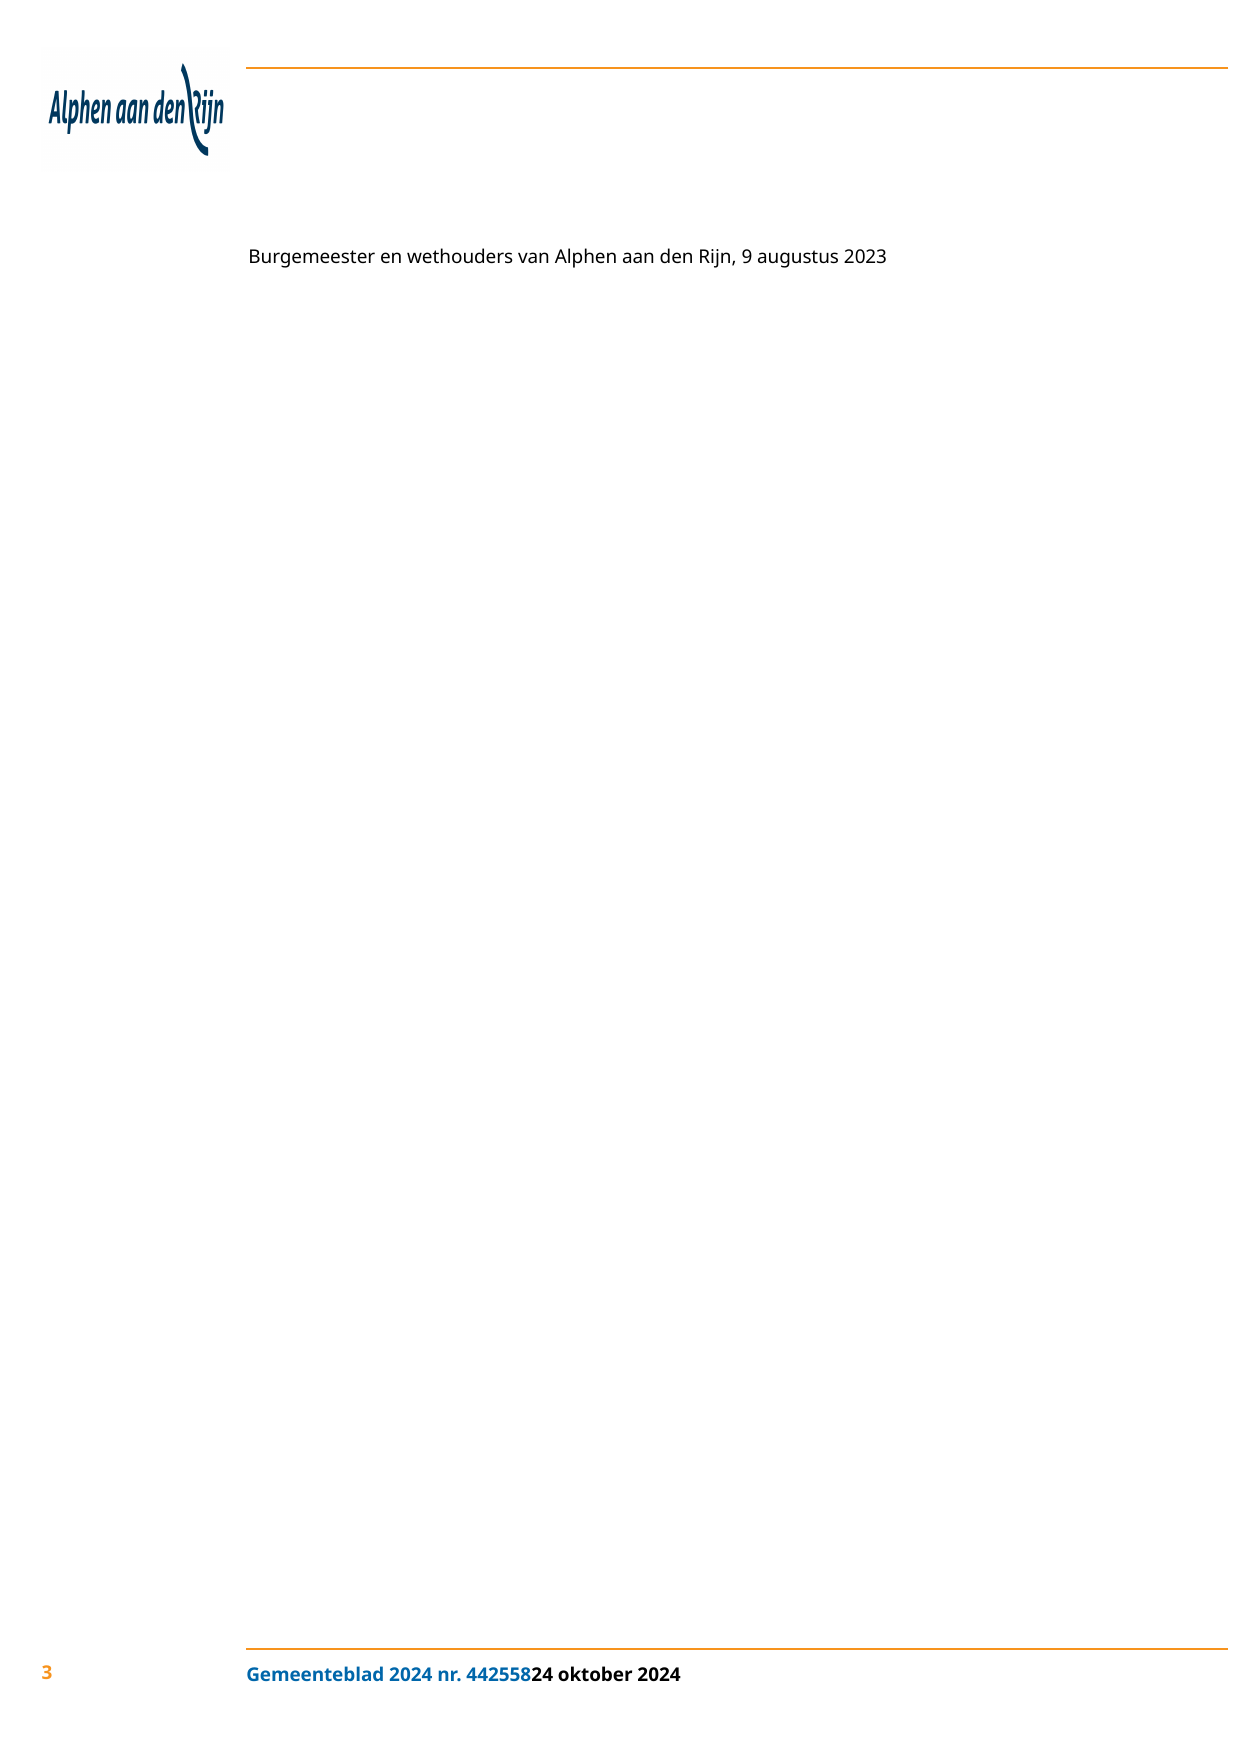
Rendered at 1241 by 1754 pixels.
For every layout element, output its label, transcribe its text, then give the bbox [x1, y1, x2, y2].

text Burgemeester en wethouders van Alphen aan den Rijn, 9 augustus 2023 [248, 243, 1152, 269]
picture [41, 47, 231, 172]
